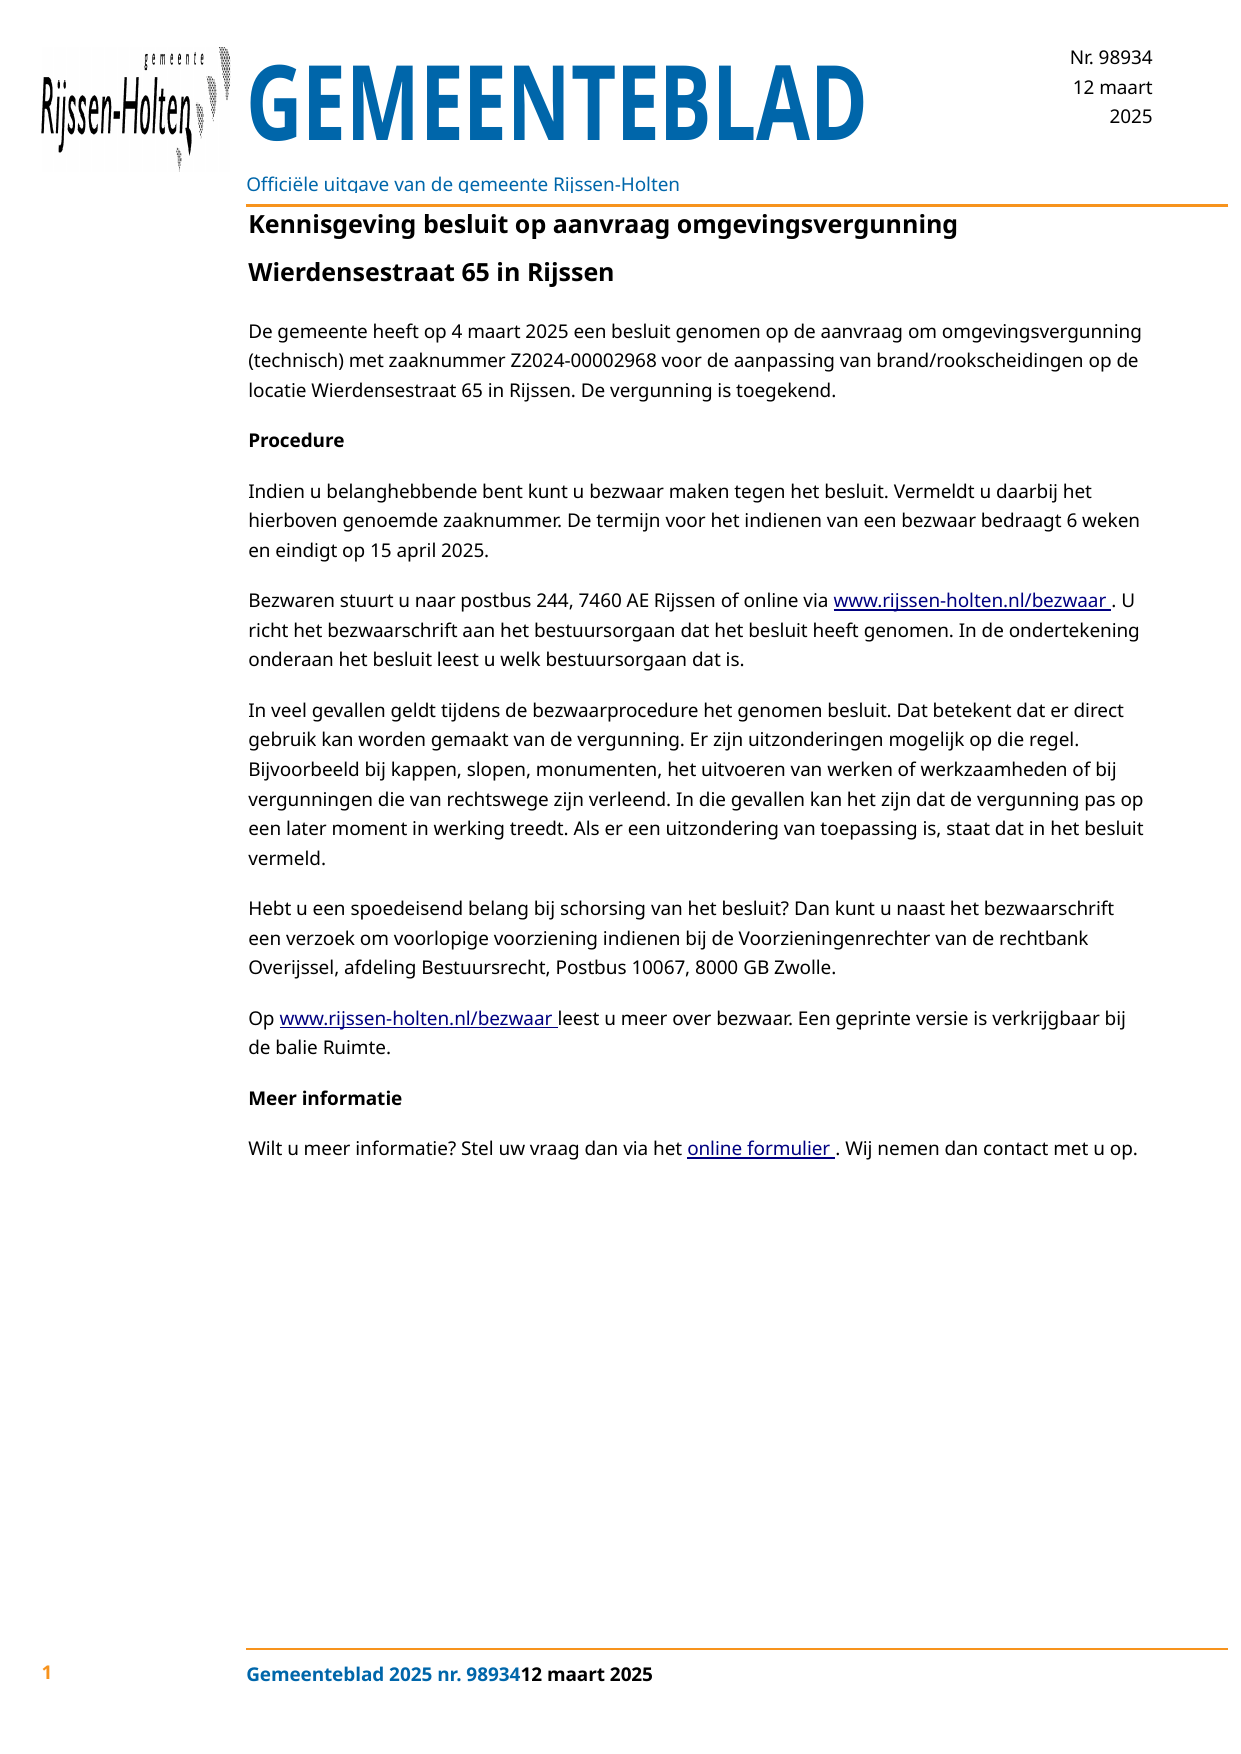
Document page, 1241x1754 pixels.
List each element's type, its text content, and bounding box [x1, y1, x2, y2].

text Meer informatie [248, 1085, 1152, 1111]
text Bezwaren stuurt u naar postbus 244, 7460 AE Rijssen of online via www.rijssen-holten.nl/bezwaar . U richt het bezwaarschrift aan het bestuursorgaan dat het besluit heeft genomen. In de ondertekening onderaan het besluit leest u welk bestuursorgaan dat is. [248, 587, 1152, 672]
text De gemeente heeft op 4 maart 2025 een besluit genomen op de aanvraag om omgevingsvergunning (technisch) met zaaknummer Z2024-00002968 voor de aanpassing van brand/rookscheidingen op de locatie Wierdensestraat 65 in Rijssen. De vergunning is toegekend. [248, 318, 1152, 403]
text Hebt u een spoedeisend belang bij schorsing van het besluit? Dan kunt u naast het bezwaarschrift een verzoek om voorlopige voorziening indienen bij de Voorzieningenrechter van de rechtbank Overijssel, afdeling Bestuursrecht, Postbus 10067, 8000 GB Zwolle. [248, 895, 1152, 980]
text In veel gevallen geldt tijdens de bezwaarprocedure het genomen besluit. Dat betekent dat er direct gebruik kan worden gemaakt van de vergunning. Er zijn uitzonderingen mogelijk op die regel. Bijvoorbeeld bij kappen, slopen, monumenten, het uitvoeren van werken of werkzaamheden of bij vergunningen die van rechtswege zijn verleend. In die gevallen kan het zijn dat de vergunning pas op een later moment in werking treedt. Als er een uitzondering van toepassing is, staat dat in het besluit vermeld. [248, 697, 1152, 871]
picture [41, 47, 231, 172]
text Kennisgeving besluit op aanvraag omgevingsvergunning Wierdensestraat 65 in Rijssen [248, 207, 1152, 288]
text Procedure [248, 427, 1152, 453]
text Indien u belanghebbende bent kunt u bezwaar maken tegen het besluit. Vermeldt u daarbij het hierboven genoemde zaaknummer. De termijn voor het indienen van een bezwaar bedraagt 6 weken en eindigt op 15 april 2025. [248, 478, 1152, 563]
text Op www.rijssen-holten.nl/bezwaar leest u meer over bezwaar. Een geprinte versie is verkrijgbaar bij de balie Ruimte. [248, 1005, 1152, 1060]
text Wilt u meer informatie? Stel uw vraag dan via het online formulier . Wij nemen dan contact met u op. [248, 1135, 1152, 1161]
